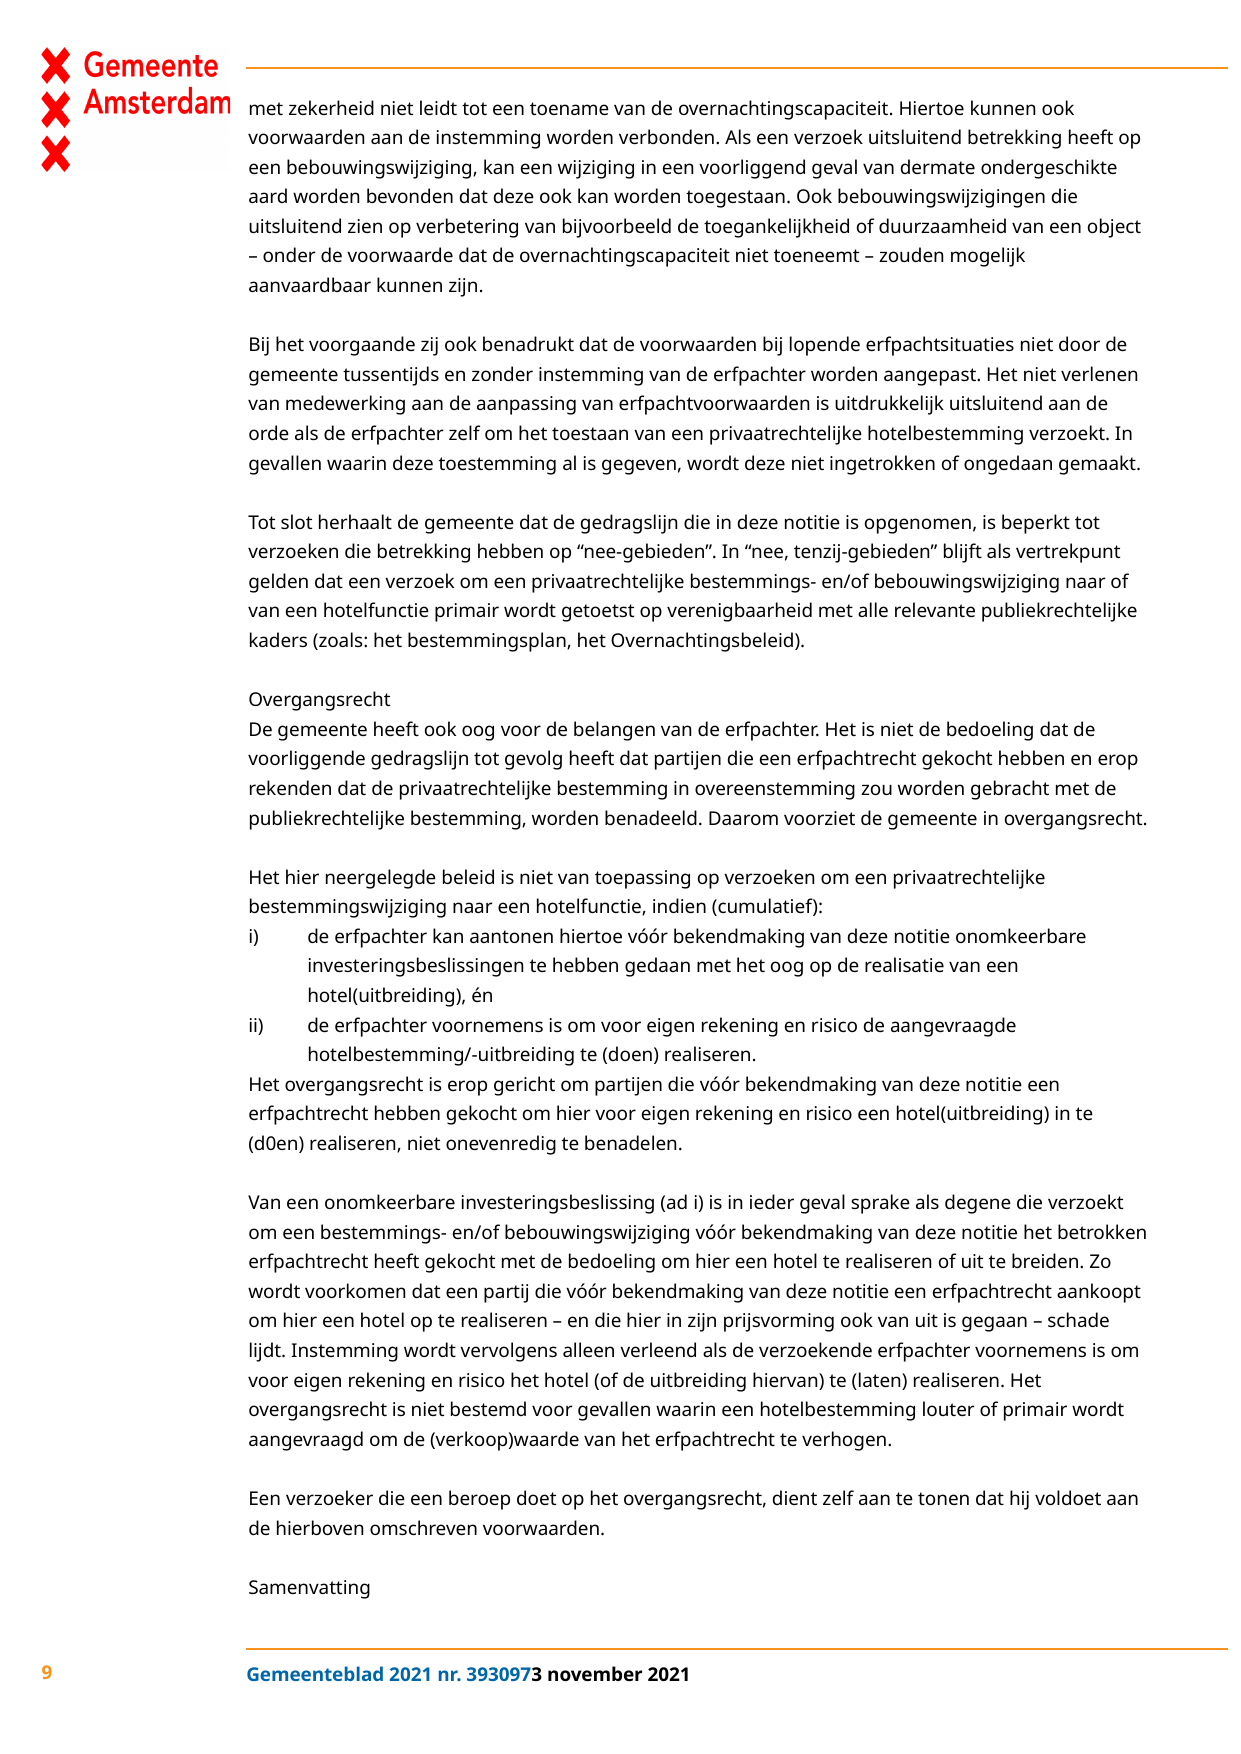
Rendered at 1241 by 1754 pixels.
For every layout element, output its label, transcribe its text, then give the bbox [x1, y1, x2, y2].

text Samenvatting [248, 1574, 1152, 1600]
text Het overgangsrecht is erop gericht om partijen die vóór bekendmaking van deze notitie een erfpachtrecht hebben gekocht om hier voor eigen rekening en risico een hotel(uitbreiding) in te (d0en) realiseren, niet onevenredig te benadelen. [248, 1071, 1152, 1156]
text Overgangsrecht [248, 686, 1152, 712]
text met zekerheid niet leidt tot een toename van de overnachtingscapaciteit. Hiertoe kunnen ook voorwaarden aan de instemming worden verbonden. Als een verzoek uitsluitend betrekking heeft op een bebouwingswijziging, kan een wijziging in een voorliggend geval van dermate ondergeschikte aard worden bevonden dat deze ook kan worden toegestaan. Ook bebouwingswijzigingen die uitsluitend zien op verbetering van bijvoorbeeld de toegankelijkheid of duurzaamheid van een object – onder de voorwaarde dat de overnachtingscapaciteit niet toeneemt – zouden mogelijk aanvaardbaar kunnen zijn. [248, 95, 1152, 298]
text De gemeente heeft ook oog voor de belangen van de erfpachter. Het is niet de bedoeling dat de voorliggende gedragslijn tot gevolg heeft dat partijen die een erfpachtrecht gekocht hebben en erop rekenden dat de privaatrechtelijke bestemming in overeenstemming zou worden gebracht met de publiekrechtelijke bestemming, worden benadeeld. Daarom voorziet de gemeente in overgangsrecht. [248, 716, 1152, 831]
picture [41, 47, 231, 172]
text Van een onomkeerbare investeringsbeslissing (ad i) is in ieder geval sprake als degene die verzoekt om een bestemmings- en/of bebouwingswijziging vóór bekendmaking van deze notitie het betrokken erfpachtrecht heeft gekocht met de bedoeling om hier een hotel te realiseren of uit te breiden. Zo wordt voorkomen dat een partij die vóór bekendmaking van deze notitie een erfpachtrecht aankoopt om hier een hotel op te realiseren – en die hier in zijn prijsvorming ook van uit is gegaan – schade lijdt. Instemming wordt vervolgens alleen verleend als de verzoekende erfpachter voornemens is om voor eigen rekening en risico het hotel (of de uitbreiding hiervan) te (laten) realiseren. Het overgangsrecht is niet bestemd voor gevallen waarin een hotelbestemming louter of primair wordt aangevraagd om de (verkoop)waarde van het erfpachtrecht te verhogen. [248, 1189, 1152, 1452]
text Bij het voorgaande zij ook benadrukt dat de voorwaarden bij lopende erfpachtsituaties niet door de gemeente tussentijds en zonder instemming van de erfpachter worden aangepast. Het niet verlenen van medewerking aan de aanpassing van erfpachtvoorwaarden is uitdrukkelijk uitsluitend aan de orde als de erfpachter zelf om het toestaan van een privaatrechtelijke hotelbestemming verzoekt. In gevallen waarin deze toestemming al is gegeven, wordt deze niet ingetrokken of ongedaan gemaakt. [248, 331, 1152, 476]
list de erfpachter kan aantonen hiertoe vóór bekendmaking van deze notitie onomkeerbare investeringsbeslissingen te hebben gedaan met het oog op de realisatie van een hotel(uitbreiding), én [248, 923, 1152, 1008]
text Het hier neergelegde beleid is niet van toepassing op verzoeken om een privaatrechtelijke bestemmingswijziging naar een hotelfunctie, indien (cumulatief): [248, 864, 1152, 919]
text Een verzoeker die een beroep doet op het overgangsrecht, dient zelf aan te tonen dat hij voldoet aan de hierboven omschreven voorwaarden. [248, 1485, 1152, 1541]
list de erfpachter voornemens is om voor eigen rekening en risico de aangevraagde hotelbestemming/-uitbreiding te (doen) realiseren. [248, 1012, 1152, 1067]
text Tot slot herhaalt de gemeente dat de gedragslijn die in deze notitie is opgenomen, is beperkt tot verzoeken die betrekking hebben op “nee-gebieden”. In “nee, tenzij-gebieden” blijft als vertrekpunt gelden dat een verzoek om een privaatrechtelijke bestemmings- en/of bebouwingswijziging naar of van een hotelfunctie primair wordt getoetst op verenigbaarheid met alle relevante publiekrechtelijke kaders (zoals: het bestemmingsplan, het Overnachtingsbeleid). [248, 509, 1152, 653]
